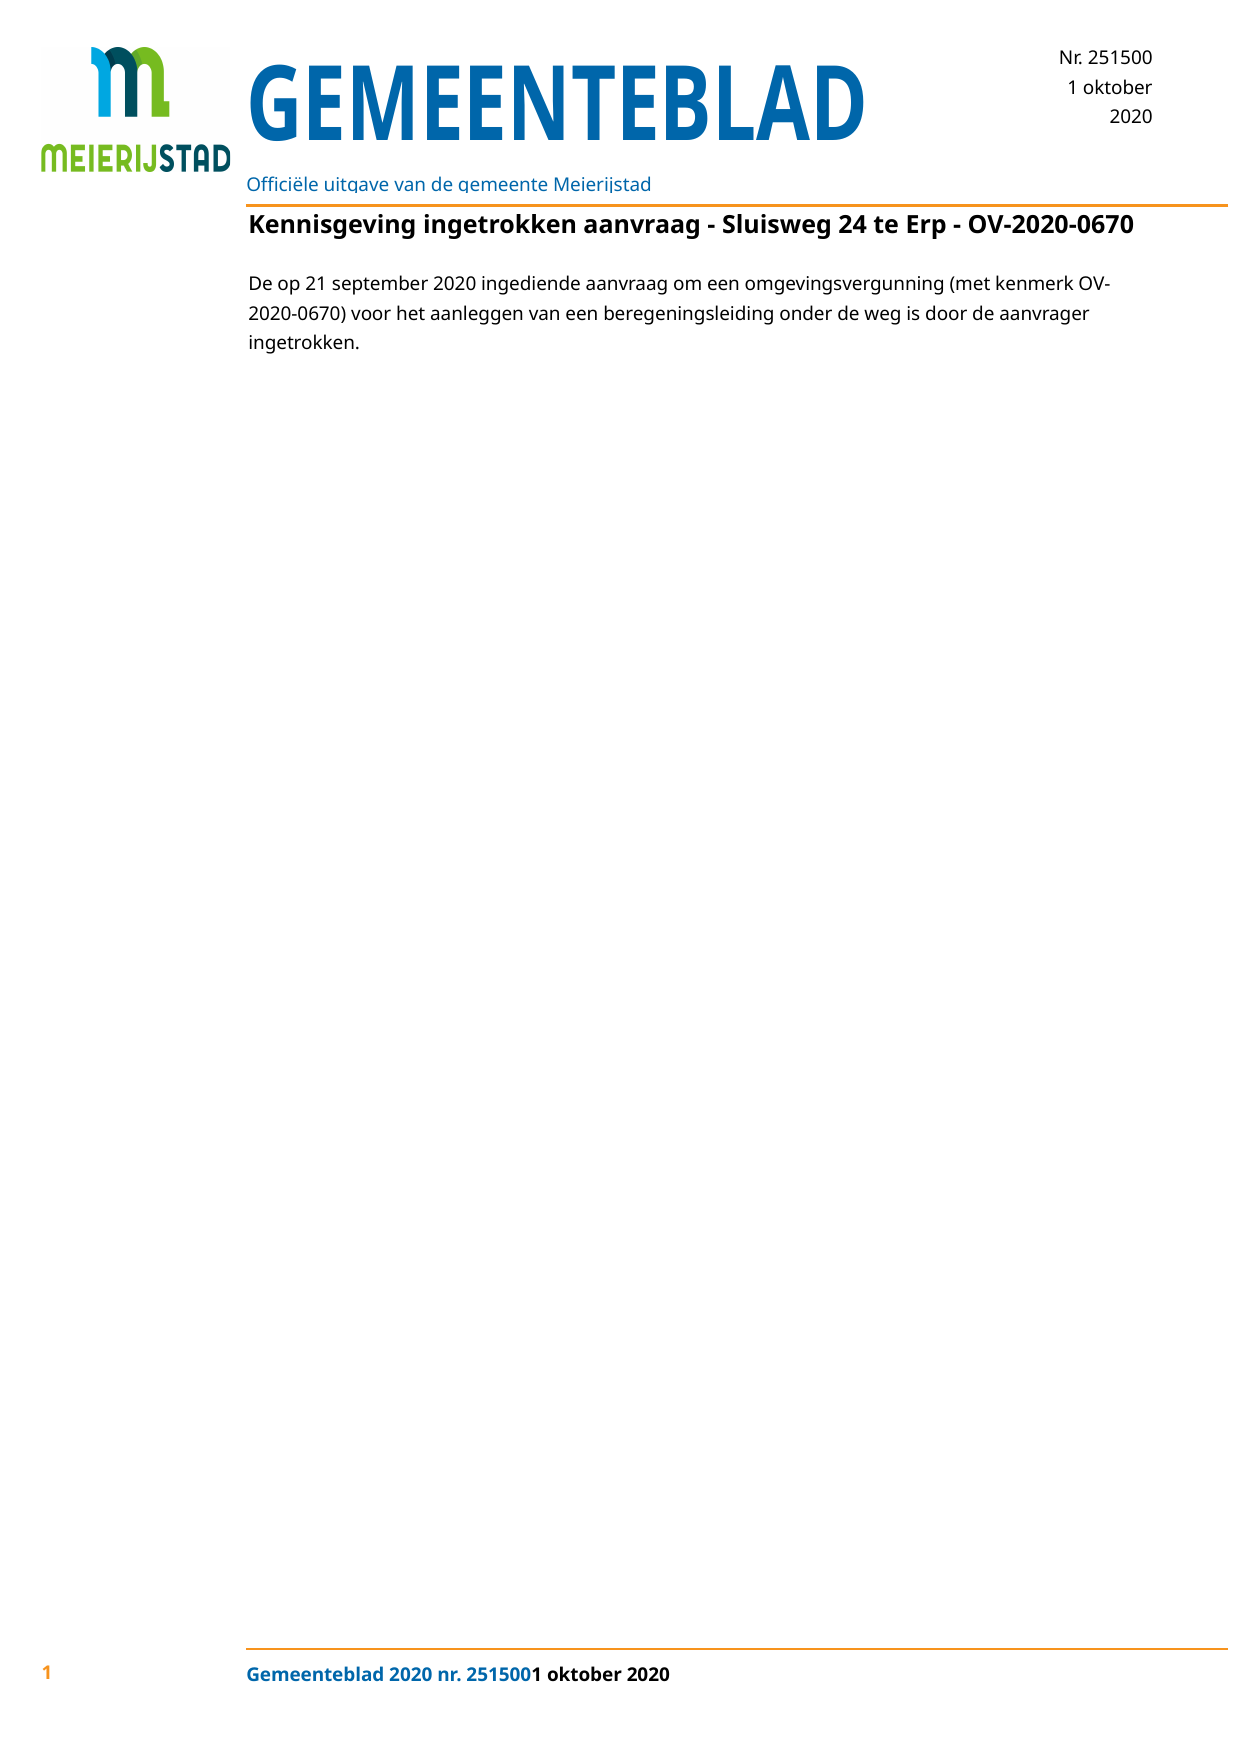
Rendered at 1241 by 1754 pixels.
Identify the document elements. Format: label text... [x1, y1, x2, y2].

text Kennisgeving ingetrokken aanvraag - Sluisweg 24 te Erp - OV-2020-0670 [248, 207, 1152, 241]
text De op 21 september 2020 ingediende aanvraag om een omgevingsvergunning (met kenmerk OV-2020-0670) voor het aanleggen van een beregeningsleiding onder de weg is door de aanvrager ingetrokken. [248, 270, 1152, 355]
picture [41, 47, 231, 172]
